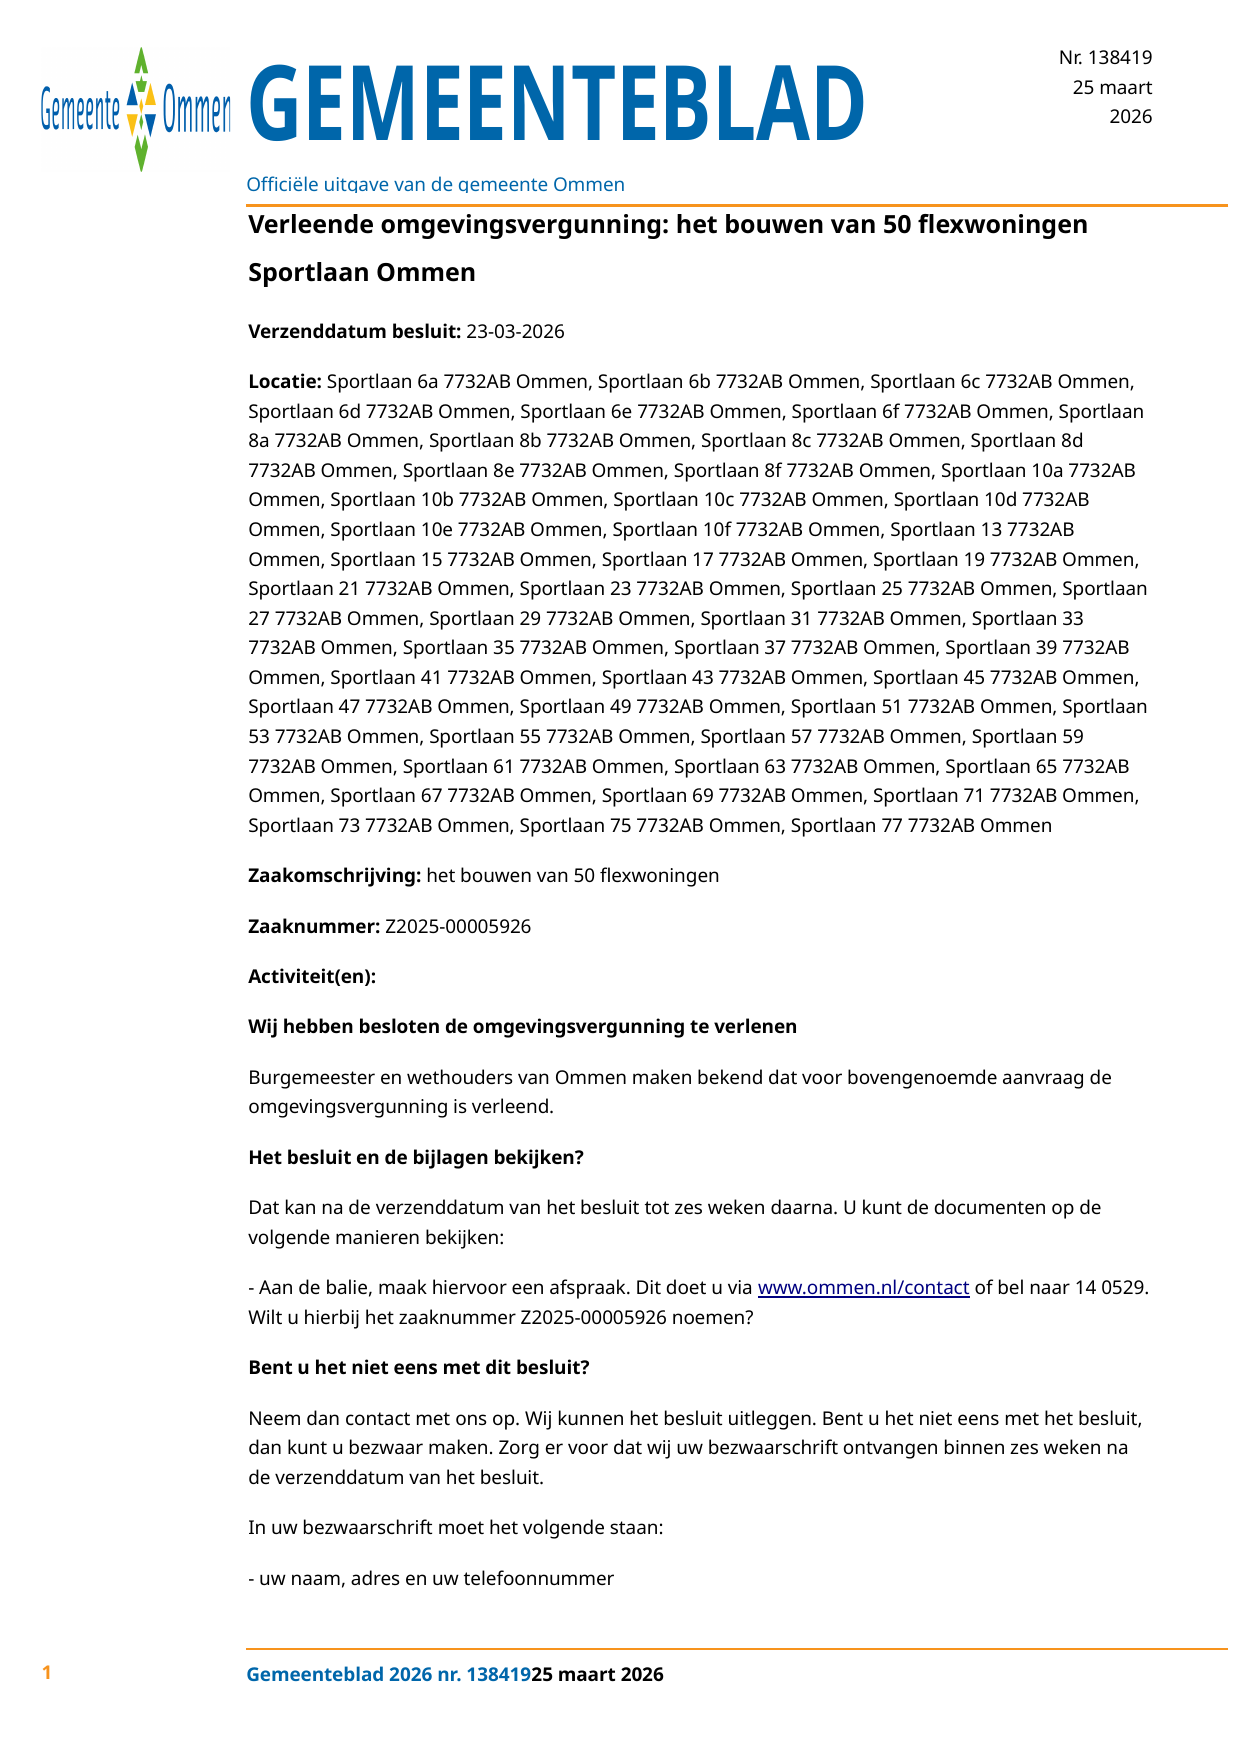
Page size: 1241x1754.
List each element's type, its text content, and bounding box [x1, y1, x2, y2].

text Bent u het niet eens met dit besluit? [248, 1354, 1152, 1380]
text Verzenddatum besluit: 23-03-2026 [248, 318, 1152, 344]
text Zaaknummer: Z2025-00005926 [248, 913, 1152, 939]
text Dat kan na de verzenddatum van het besluit tot zes weken daarna. U kunt de documenten op de volgende manieren bekijken: [248, 1194, 1152, 1250]
text - uw naam, adres en uw telefoonnummer [248, 1565, 1152, 1591]
text Burgemeester en wethouders van Ommen maken bekend dat voor bovengenoemde aanvraag de omgevingsvergunning is verleend. [248, 1064, 1152, 1119]
text Zaakomschrijving: het bouwen van 50 flexwoningen [248, 862, 1152, 888]
text In uw bezwaarschrift moet het volgende staan: [248, 1514, 1152, 1540]
text Activiteit(en): [248, 963, 1152, 989]
picture [41, 47, 231, 172]
text Neem dan contact met ons op. Wij kunnen het besluit uitleggen. Bent u het niet eens met het besluit, dan kunt u bezwaar maken. Zorg er voor dat wij uw bezwaarschrift ontvangen binnen zes weken na de verzenddatum van het besluit. [248, 1405, 1152, 1490]
text Verleende omgevingsvergunning: het bouwen van 50 flexwoningen Sportlaan Ommen [248, 207, 1152, 288]
text Locatie: Sportlaan 6a 7732AB Ommen, Sportlaan 6b 7732AB Ommen, Sportlaan 6c 7732AB Ommen, Sportlaan 6d 7732AB Ommen, Sportlaan 6e 7732AB Ommen, Sportlaan 6f 7732AB Ommen, Sportlaan 8a 7732AB Ommen, Sportlaan 8b 7732AB Ommen, Sportlaan 8c 7732AB Ommen, Sportlaan 8d 7732AB Ommen, Sportlaan 8e 7732AB Ommen, Sportlaan 8f 7732AB Ommen, Sportlaan 10a 7732AB Ommen, Sportlaan 10b 7732AB Ommen, Sportlaan 10c 7732AB Ommen, Sportlaan 10d 7732AB Ommen, Sportlaan 10e 7732AB Ommen, Sportlaan 10f 7732AB Ommen, Sportlaan 13 7732AB Ommen, Sportlaan 15 7732AB Ommen, Sportlaan 17 7732AB Ommen, Sportlaan 19 7732AB Ommen, Sportlaan 21 7732AB Ommen, Sportlaan 23 7732AB Ommen, Sportlaan 25 7732AB Ommen, Sportlaan 27 7732AB Ommen, Sportlaan 29 7732AB Ommen, Sportlaan 31 7732AB Ommen, Sportlaan 33 7732AB Ommen, Sportlaan 35 7732AB Ommen, Sportlaan 37 7732AB Ommen, Sportlaan 39 7732AB Ommen, Sportlaan 41 7732AB Ommen, Sportlaan 43 7732AB Ommen, Sportlaan 45 7732AB Ommen, Sportlaan 47 7732AB Ommen, Sportlaan 49 7732AB Ommen, Sportlaan 51 7732AB Ommen, Sportlaan 53 7732AB Ommen, Sportlaan 55 7732AB Ommen, Sportlaan 57 7732AB Ommen, Sportlaan 59 7732AB Ommen, Sportlaan 61 7732AB Ommen, Sportlaan 63 7732AB Ommen, Sportlaan 65 7732AB Ommen, Sportlaan 67 7732AB Ommen, Sportlaan 69 7732AB Ommen, Sportlaan 71 7732AB Ommen, Sportlaan 73 7732AB Ommen, Sportlaan 75 7732AB Ommen, Sportlaan 77 7732AB Ommen [248, 368, 1152, 838]
text Het besluit en de bijlagen bekijken? [248, 1144, 1152, 1170]
text Wij hebben besloten de omgevingsvergunning te verlenen [248, 1014, 1152, 1039]
text - Aan de balie, maak hiervoor een afspraak. Dit doet u via www.ommen.nl/contact of bel naar 14 0529. Wilt u hierbij het zaaknummer Z2025-00005926 noemen? [248, 1274, 1152, 1330]
